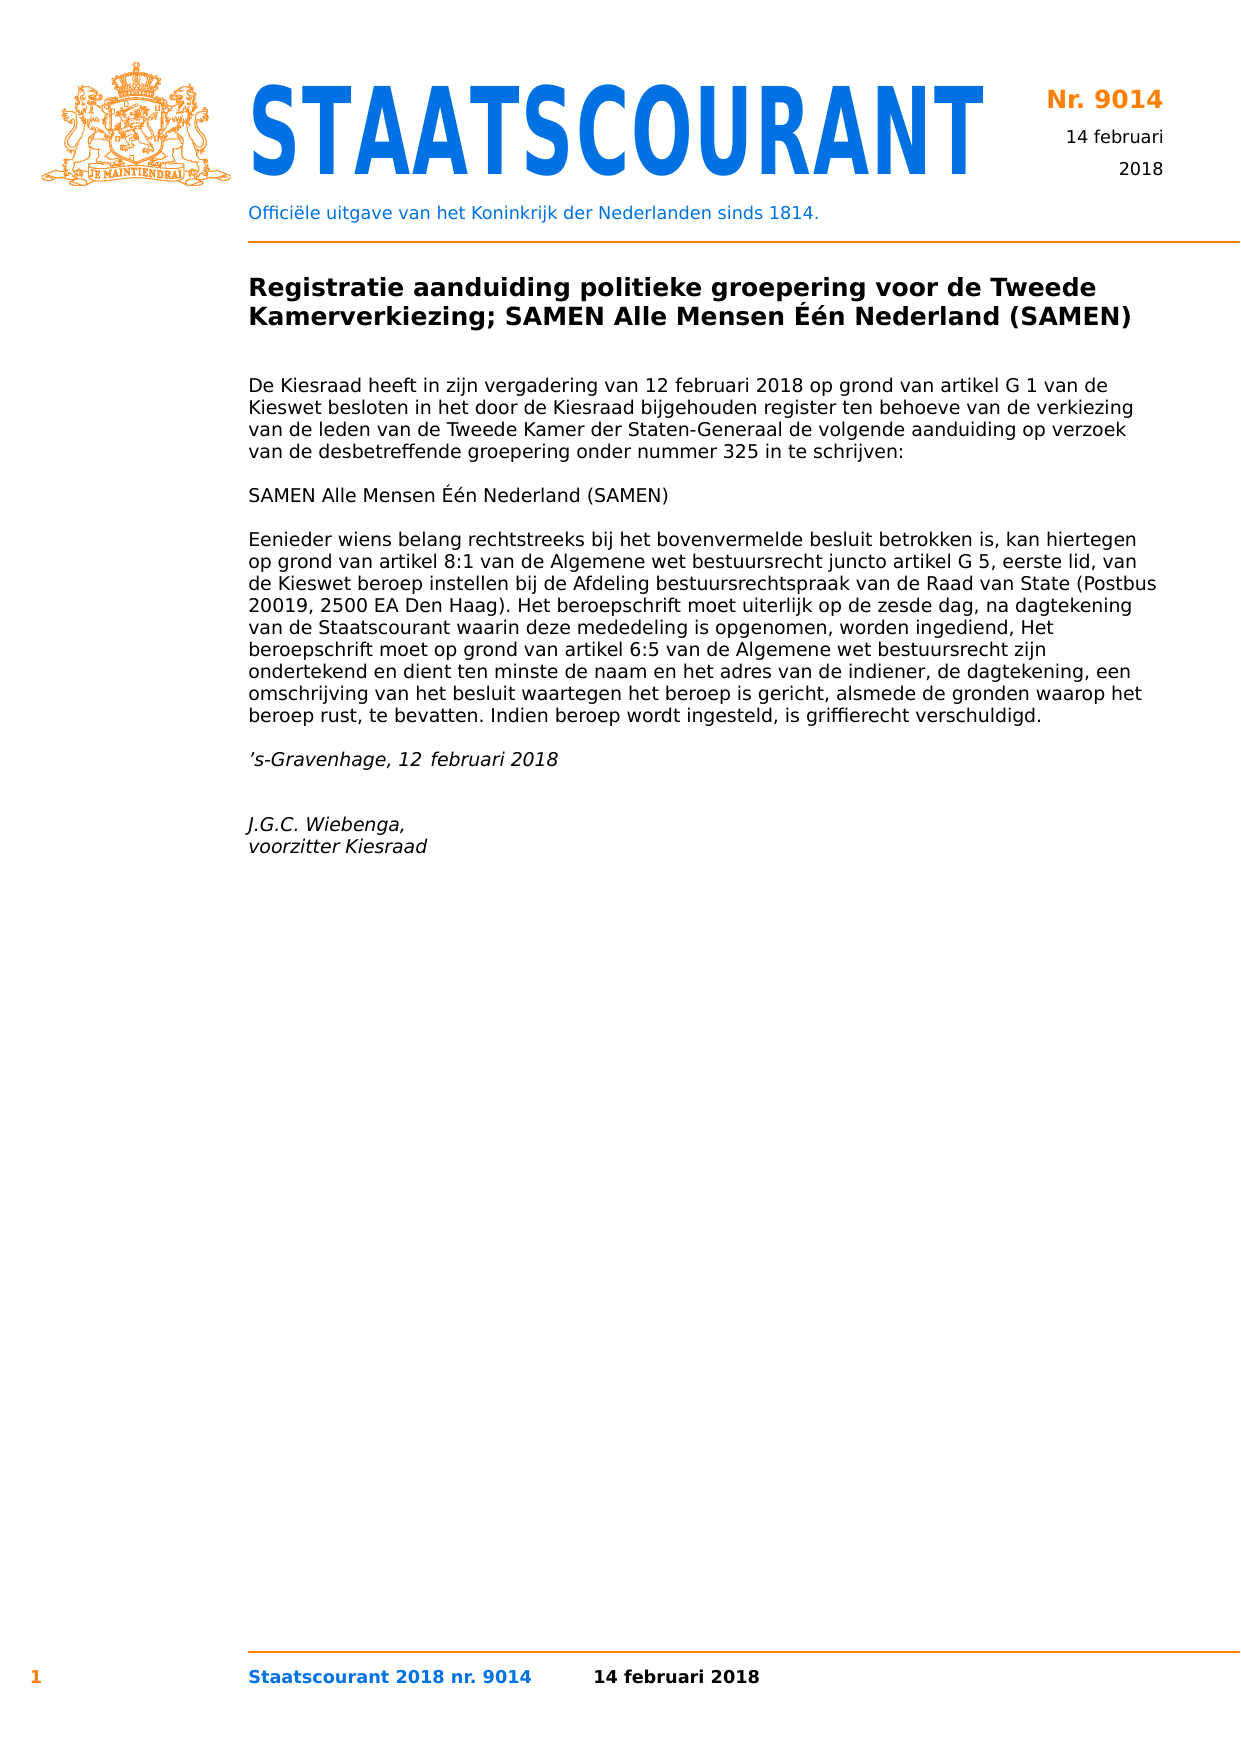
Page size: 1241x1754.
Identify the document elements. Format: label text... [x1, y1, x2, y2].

subtitle Registratie aanduiding politieke groepering voor de Tweede Kamerverkiezing; SAMEN Alle Mensen Één Nederland (SAMEN) [248, 273, 1163, 331]
text SAMEN Alle Mensen Één Nederland (SAMEN) [248, 485, 1163, 507]
table_header Nr. 9014 [998, 62, 1240, 121]
text J.G.C. Wiebenga, voorzitter Kiesraad [248, 792, 1163, 858]
table_header [25, 62, 248, 241]
picture [41, 62, 231, 186]
table_header STAATSCOURANT [248, 62, 998, 203]
text ’s-Gravenhage, 12 februari 2018 [248, 748, 1163, 770]
table_cell 14 februari [998, 121, 1240, 153]
text Eenieder wiens belang rechtstreeks bij het bovenvermelde besluit betrokken is, kan hiertegen op grond van artikel 8:1 van de Algemene wet bestuursrecht juncto artikel G 5, eerste lid, van de Kieswet beroep instellen bij de Afdeling bestuursrechtspraak van de Raad van State (Postbus 20019, 2500 EA Den Haag). Het beroepschrift moet uiterlijk op de zesde dag, na dagtekening van de Staatscourant waarin deze mededeling is opgenomen, worden ingediend, Het beroepschrift moet op grond van artikel 6:5 van de Algemene wet bestuursrecht zijn ondertekend en dient ten minste de naam en het adres van de indiener, de dagtekening, een omschrijving van het besluit waartegen het beroep is gericht, alsmede de gronden waarop het beroep rust, te bevatten. Indien beroep wordt ingesteld, is griffierecht verschuldigd. [248, 529, 1163, 727]
table_cell 2018 [998, 153, 1240, 203]
table_cell Officiële uitgave van het Koninkrijk der Nederlanden sinds 1814. [248, 203, 1240, 241]
text De Kiesraad heeft in zijn vergadering van 12 februari 2018 op grond van artikel G 1 van de Kieswet besloten in het door de Kiesraad bijgehouden register ten behoeve van de verkiezing van de leden van de Tweede Kamer der Staten-Generaal de volgende aanduiding op verzoek van de desbetreffende groepering onder nummer 325 in te schrijven: [248, 375, 1163, 463]
